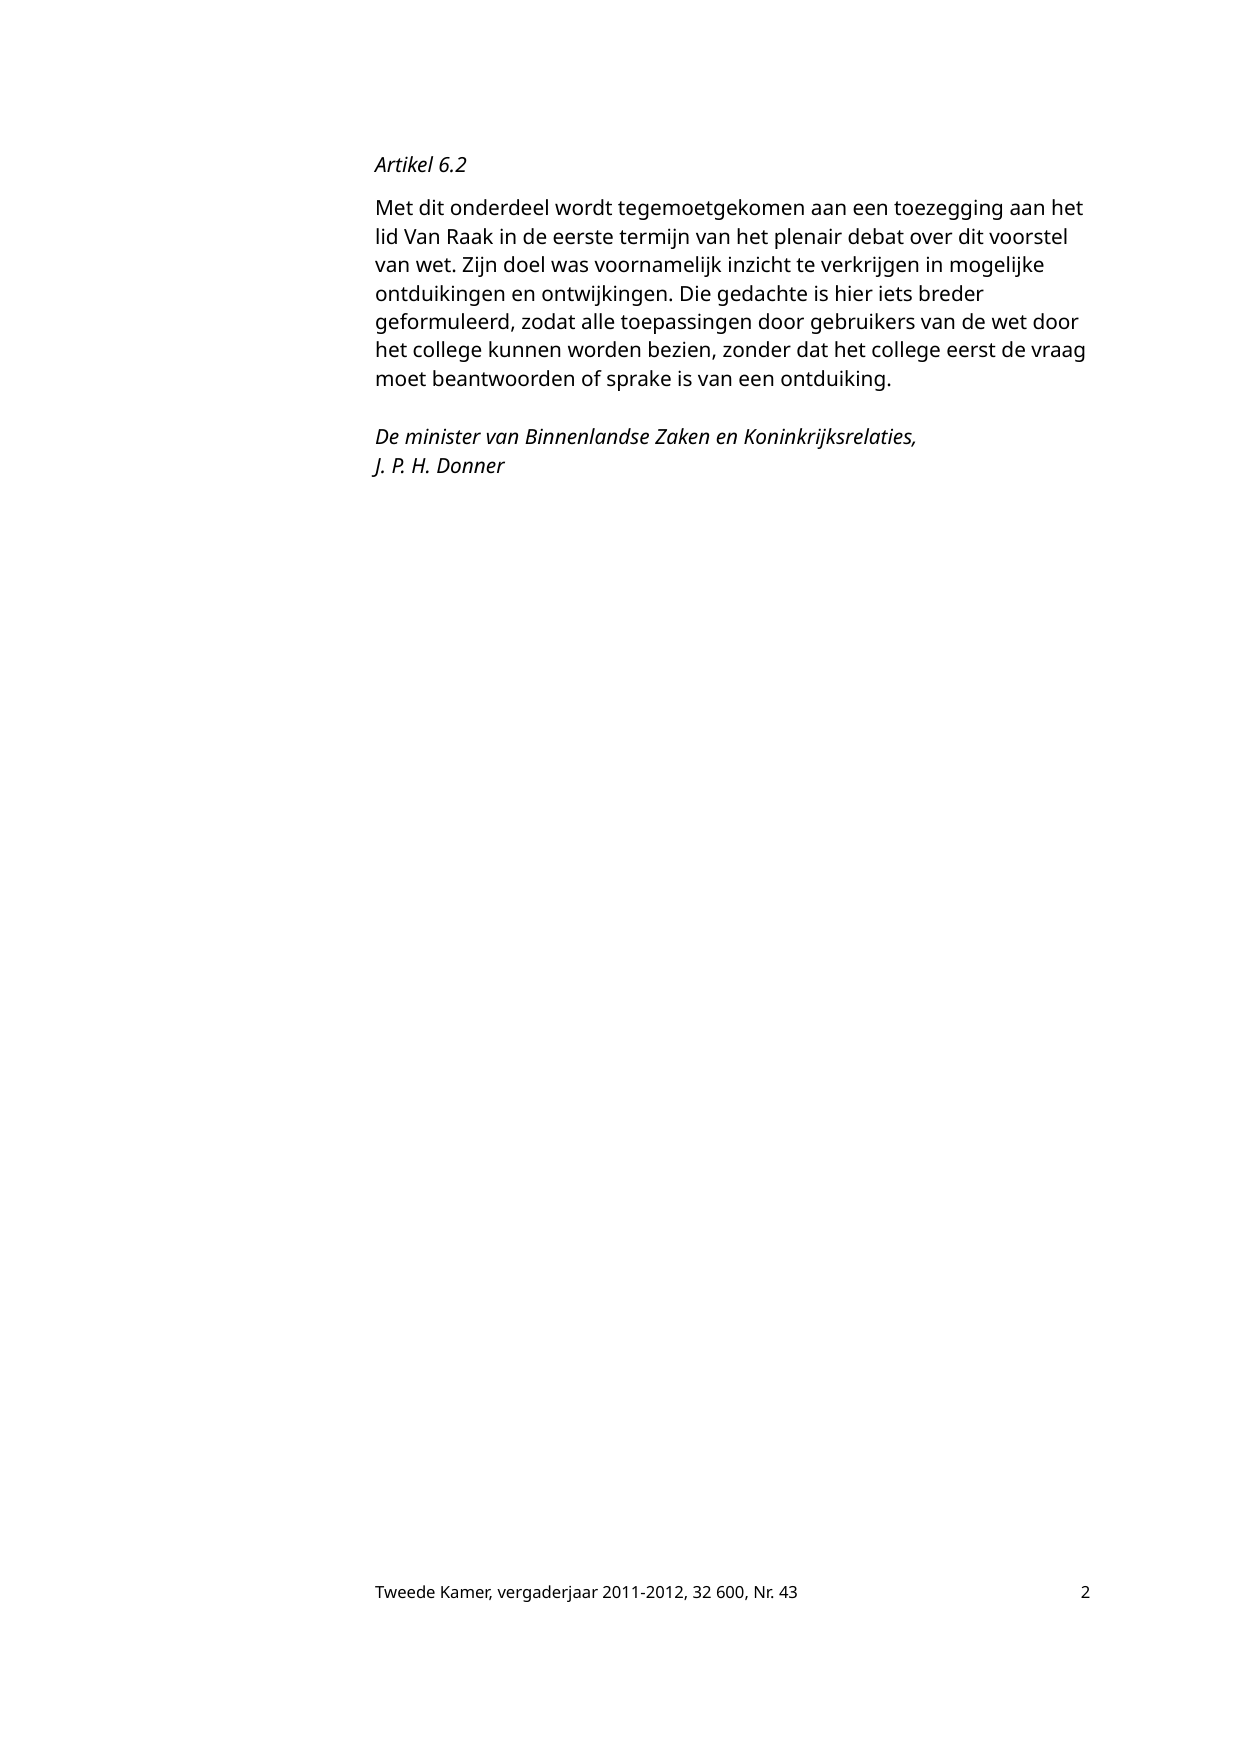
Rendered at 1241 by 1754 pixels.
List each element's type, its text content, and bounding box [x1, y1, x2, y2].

text J. P. H. Donner [375, 451, 1090, 479]
text De minister van Binnenlandse Zaken en Koninkrijksrelaties, [375, 422, 1090, 451]
text Artikel 6.2 [375, 150, 1090, 178]
text Met dit onderdeel wordt tegemoetgekomen aan een toezegging aan het lid Van Raak in de eerste termijn van het plenair debat over dit voorstel van wet. Zijn doel was voornamelijk inzicht te verkrijgen in mogelijke ontduikingen en ontwijkingen. Die gedachte is hier iets breder geformuleerd, zodat alle toepassingen door gebruikers van de wet door het college kunnen worden bezien, zonder dat het college eerst de vraag moet beantwoorden of sprake is van een ontduiking. [375, 193, 1090, 392]
